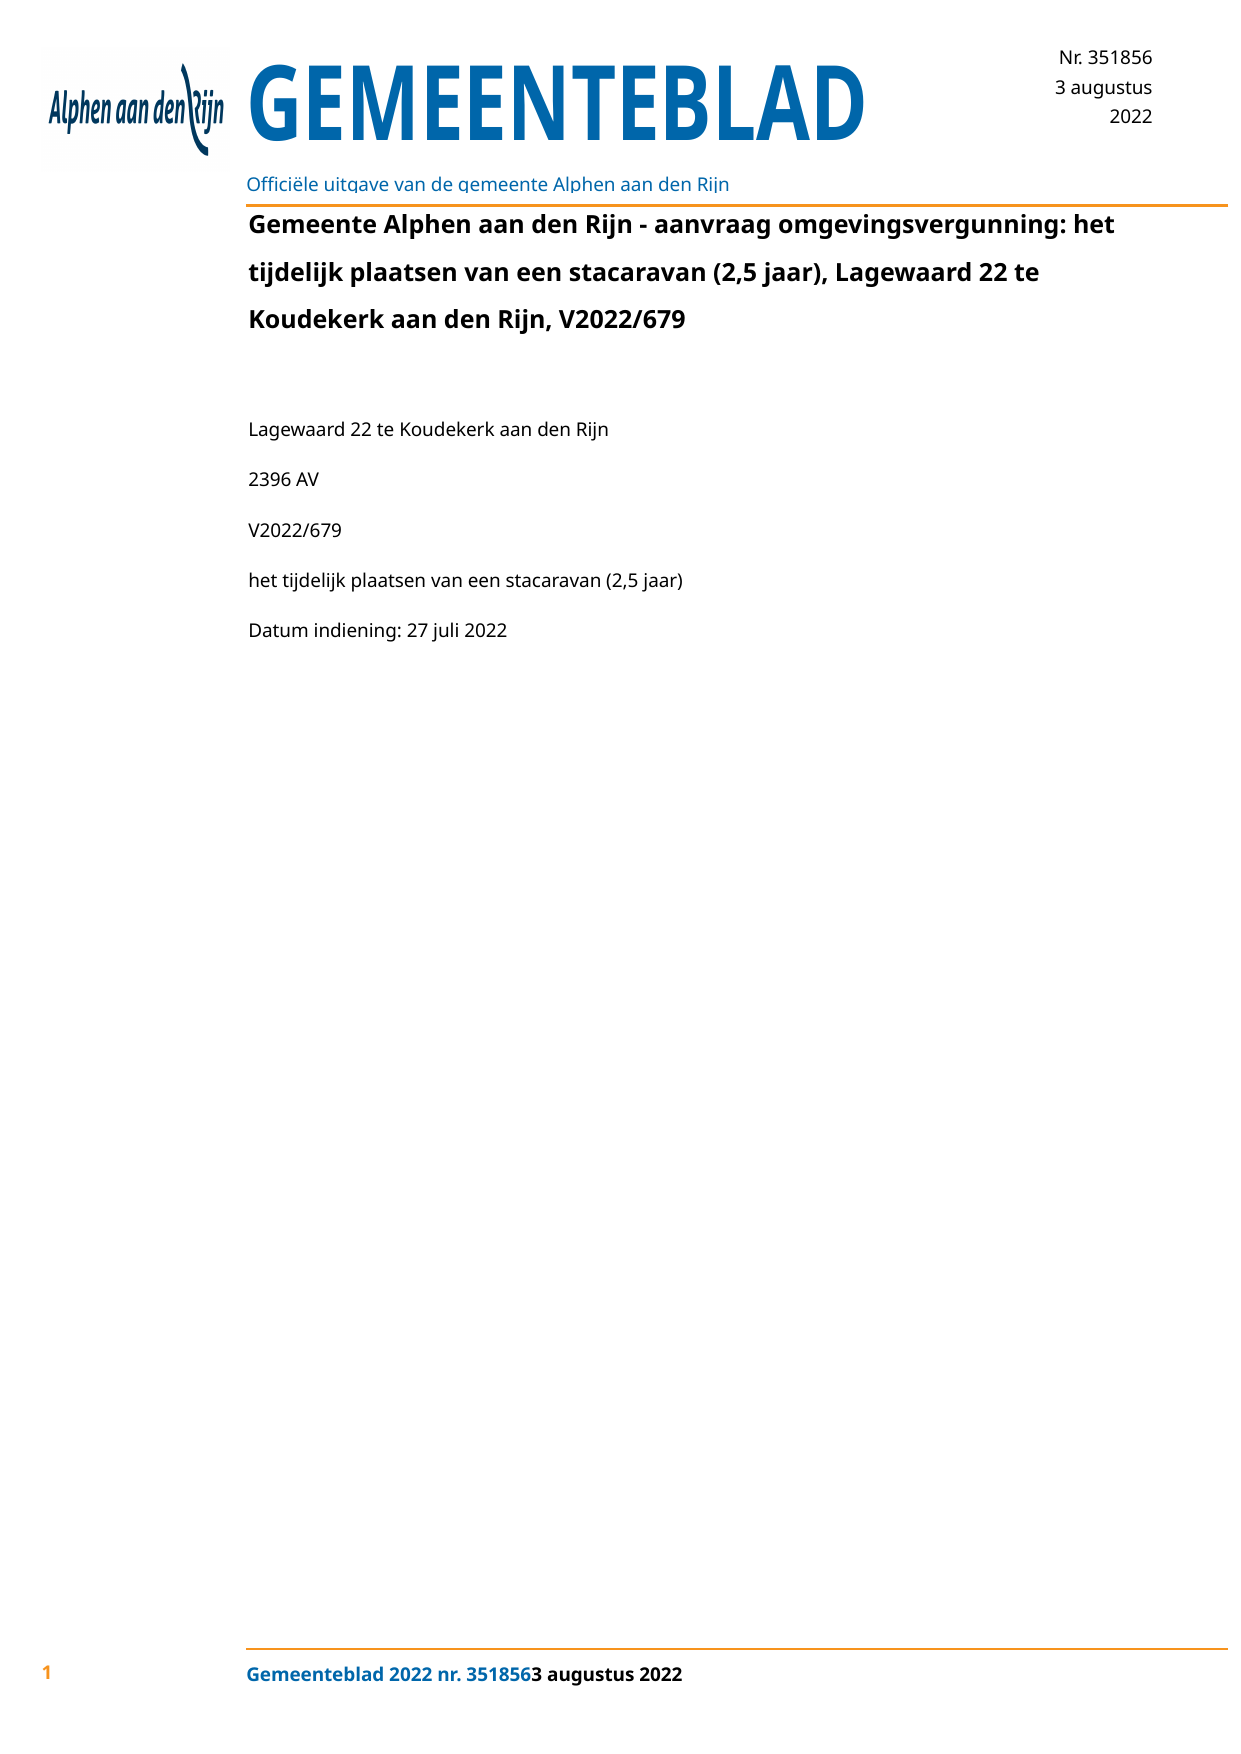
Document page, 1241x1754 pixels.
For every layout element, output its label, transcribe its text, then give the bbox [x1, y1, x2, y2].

text Gemeente Alphen aan den Rijn - aanvraag omgevingsvergunning: het tijdelijk plaatsen van een stacaravan (2,5 jaar), Lagewaard 22 te Koudekerk aan den Rijn, V2022/679 [248, 207, 1152, 336]
text Datum indiening: 27 juli 2022 [248, 618, 1152, 643]
text 2396 AV [248, 466, 1152, 492]
text V2022/679 [248, 517, 1152, 542]
text Lagewaard 22 te Koudekerk aan den Rijn [248, 416, 1152, 442]
picture [41, 47, 231, 172]
text het tijdelijk plaatsen van een stacaravan (2,5 jaar) [248, 567, 1152, 593]
